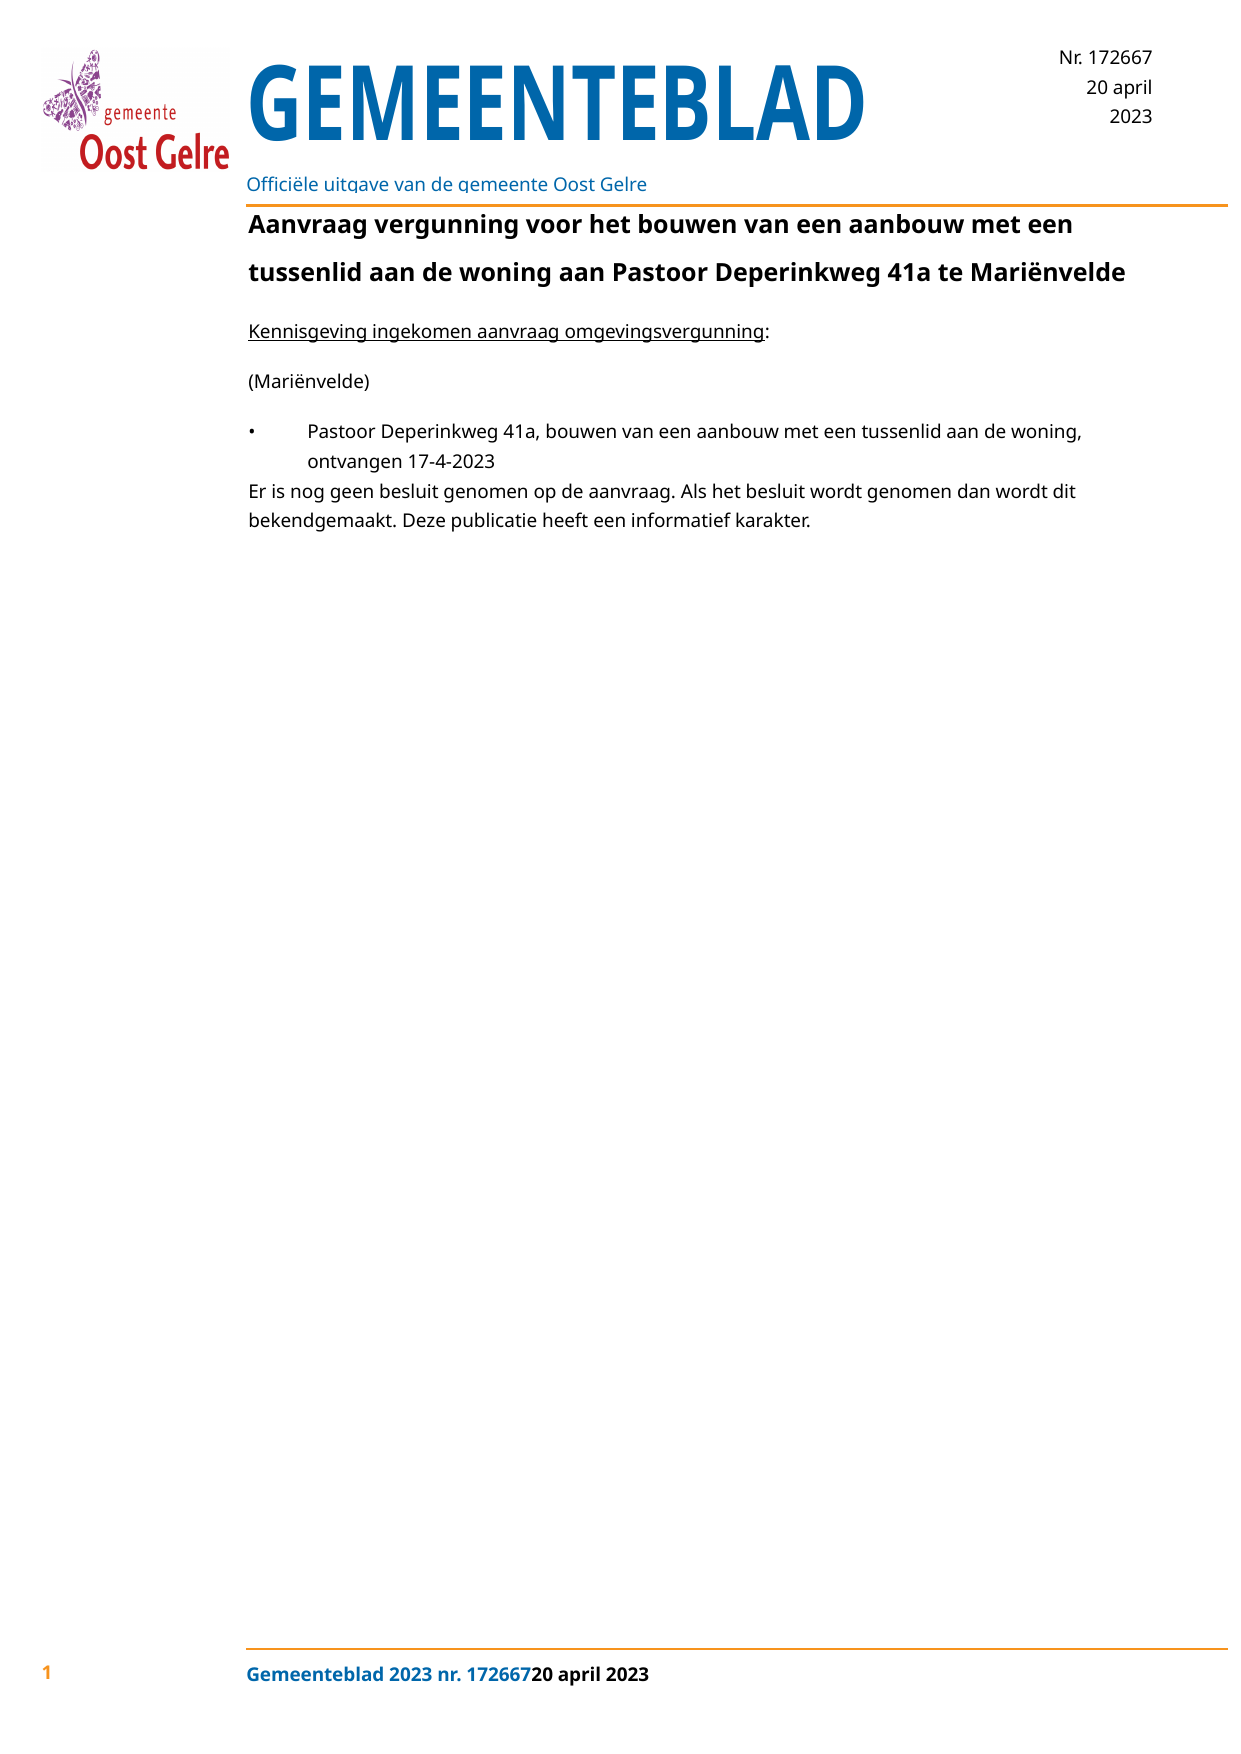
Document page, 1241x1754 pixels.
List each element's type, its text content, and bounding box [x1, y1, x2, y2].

list Pastoor Deperinkweg 41a, bouwen van een aanbouw met een tussenlid aan de woning, ontvangen 17-4-2023 [248, 419, 1152, 474]
text Aanvraag vergunning voor het bouwen van een aanbouw met een tussenlid aan de woning aan Pastoor Deperinkweg 41a te Mariënvelde [248, 207, 1152, 288]
picture [41, 47, 231, 172]
text (Mariënvelde) [248, 368, 1152, 394]
text Er is nog geen besluit genomen op de aanvraag. Als het besluit wordt genomen dan wordt dit bekendgemaakt. Deze publicatie heeft een informatief karakter. [248, 478, 1152, 533]
text Kennisgeving ingekomen aanvraag omgevingsvergunning: [248, 318, 1152, 344]
